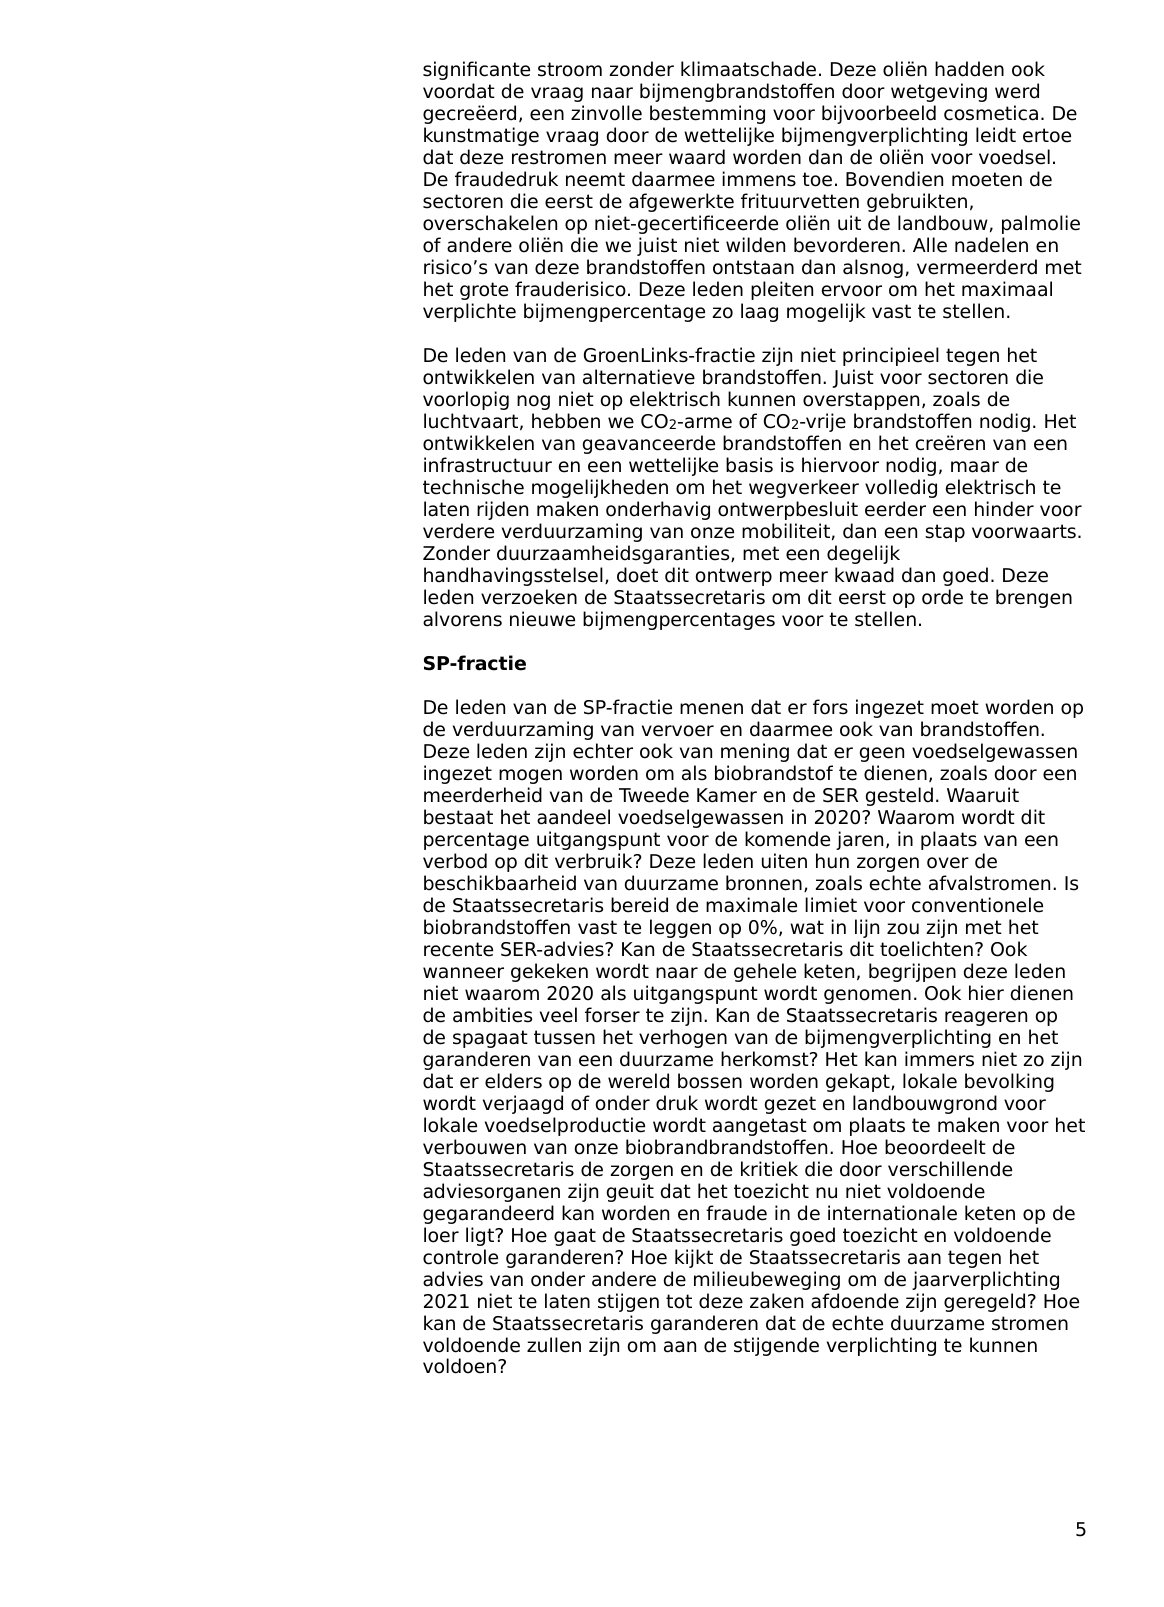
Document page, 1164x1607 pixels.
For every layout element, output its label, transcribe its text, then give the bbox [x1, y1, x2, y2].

text significante stroom zonder klimaatschade. Deze oliën hadden ook voordat de vraag naar bijmengbrandstoffen door wetgeving werd gecreëerd, een zinvolle bestemming voor bijvoorbeeld cosmetica. De kunstmatige vraag door de wettelijke bijmengverplichting leidt ertoe dat deze restromen meer waard worden dan de oliën voor voedsel. De fraudedruk neemt daarmee immens toe. Bovendien moeten de sectoren die eerst de afgewerkte frituurvetten gebruikten, overschakelen op niet-gecertificeerde oliën uit de landbouw, palmolie of andere oliën die we juist niet wilden bevorderen. Alle nadelen en risico’s van deze brandstoffen ontstaan dan alsnog, vermeerderd met het grote frauderisico. Deze leden pleiten ervoor om het maximaal verplichte bijmengpercentage zo laag mogelijk vast te stellen. [422, 59, 1087, 323]
text De leden van de SP-fractie menen dat er fors ingezet moet worden op de verduurzaming van vervoer en daarmee ook van brandstoffen. Deze leden zijn echter ook van mening dat er geen voedselgewassen ingezet mogen worden om als biobrandstof te dienen, zoals door een meerderheid van de Tweede Kamer en de SER gesteld. Waaruit bestaat het aandeel voedselgewassen in 2020? Waarom wordt dit percentage uitgangspunt voor de komende jaren, in plaats van een verbod op dit verbruik? Deze leden uiten hun zorgen over de beschikbaarheid van duurzame bronnen, zoals echte afvalstromen. Is de Staatssecretaris bereid de maximale limiet voor conventionele biobrandstoffen vast te leggen op 0%, wat in lijn zou zijn met het recente SER-advies? Kan de Staatssecretaris dit toelichten? Ook wanneer gekeken wordt naar de gehele keten, begrijpen deze leden niet waarom 2020 als uitgangspunt wordt genomen. Ook hier dienen de ambities veel forser te zijn. Kan de Staatssecretaris reageren op de spagaat tussen het verhogen van de bijmengverplichting en het garanderen van een duurzame herkomst? Het kan immers niet zo zijn dat er elders op de wereld bossen worden gekapt, lokale bevolking wordt verjaagd of onder druk wordt gezet en landbouwgrond voor lokale voedselproductie wordt aangetast om plaats te maken voor het verbouwen van onze biobrandbrandstoffen. Hoe beoordeelt de Staatssecretaris de zorgen en de kritiek die door verschillende adviesorganen zijn geuit dat het toezicht nu niet voldoende gegarandeerd kan worden en fraude in de internationale keten op de loer ligt? Hoe gaat de Staatssecretaris goed toezicht en voldoende controle garanderen? Hoe kijkt de Staatssecretaris aan tegen het advies van onder andere de milieubeweging om de jaarverplichting 2021 niet te laten stijgen tot deze zaken afdoende zijn geregeld? Hoe kan de Staatssecretaris garanderen dat de echte duurzame stromen voldoende zullen zijn om aan de stijgende verplichting te kunnen voldoen? [422, 697, 1087, 1378]
subtitle SP-fractie [422, 653, 1087, 675]
text De leden van de GroenLinks-fractie zijn niet principieel tegen het ontwikkelen van alternatieve brandstoffen. Juist voor sectoren die voorlopig nog niet op elektrisch kunnen overstappen, zoals de luchtvaart, hebben we CO2-arme of CO2-vrije brandstoffen nodig. Het ontwikkelen van geavanceerde brandstoffen en het creëren van een infrastructuur en een wettelijke basis is hiervoor nodig, maar de technische mogelijkheden om het wegverkeer volledig elektrisch te laten rijden maken onderhavig ontwerpbesluit eerder een hinder voor verdere verduurzaming van onze mobiliteit, dan een stap voorwaarts. Zonder duurzaamheidsgaranties, met een degelijk handhavingsstelsel, doet dit ontwerp meer kwaad dan goed. Deze leden verzoeken de Staatssecretaris om dit eerst op orde te brengen alvorens nieuwe bijmengpercentages voor te stellen. [422, 345, 1087, 631]
